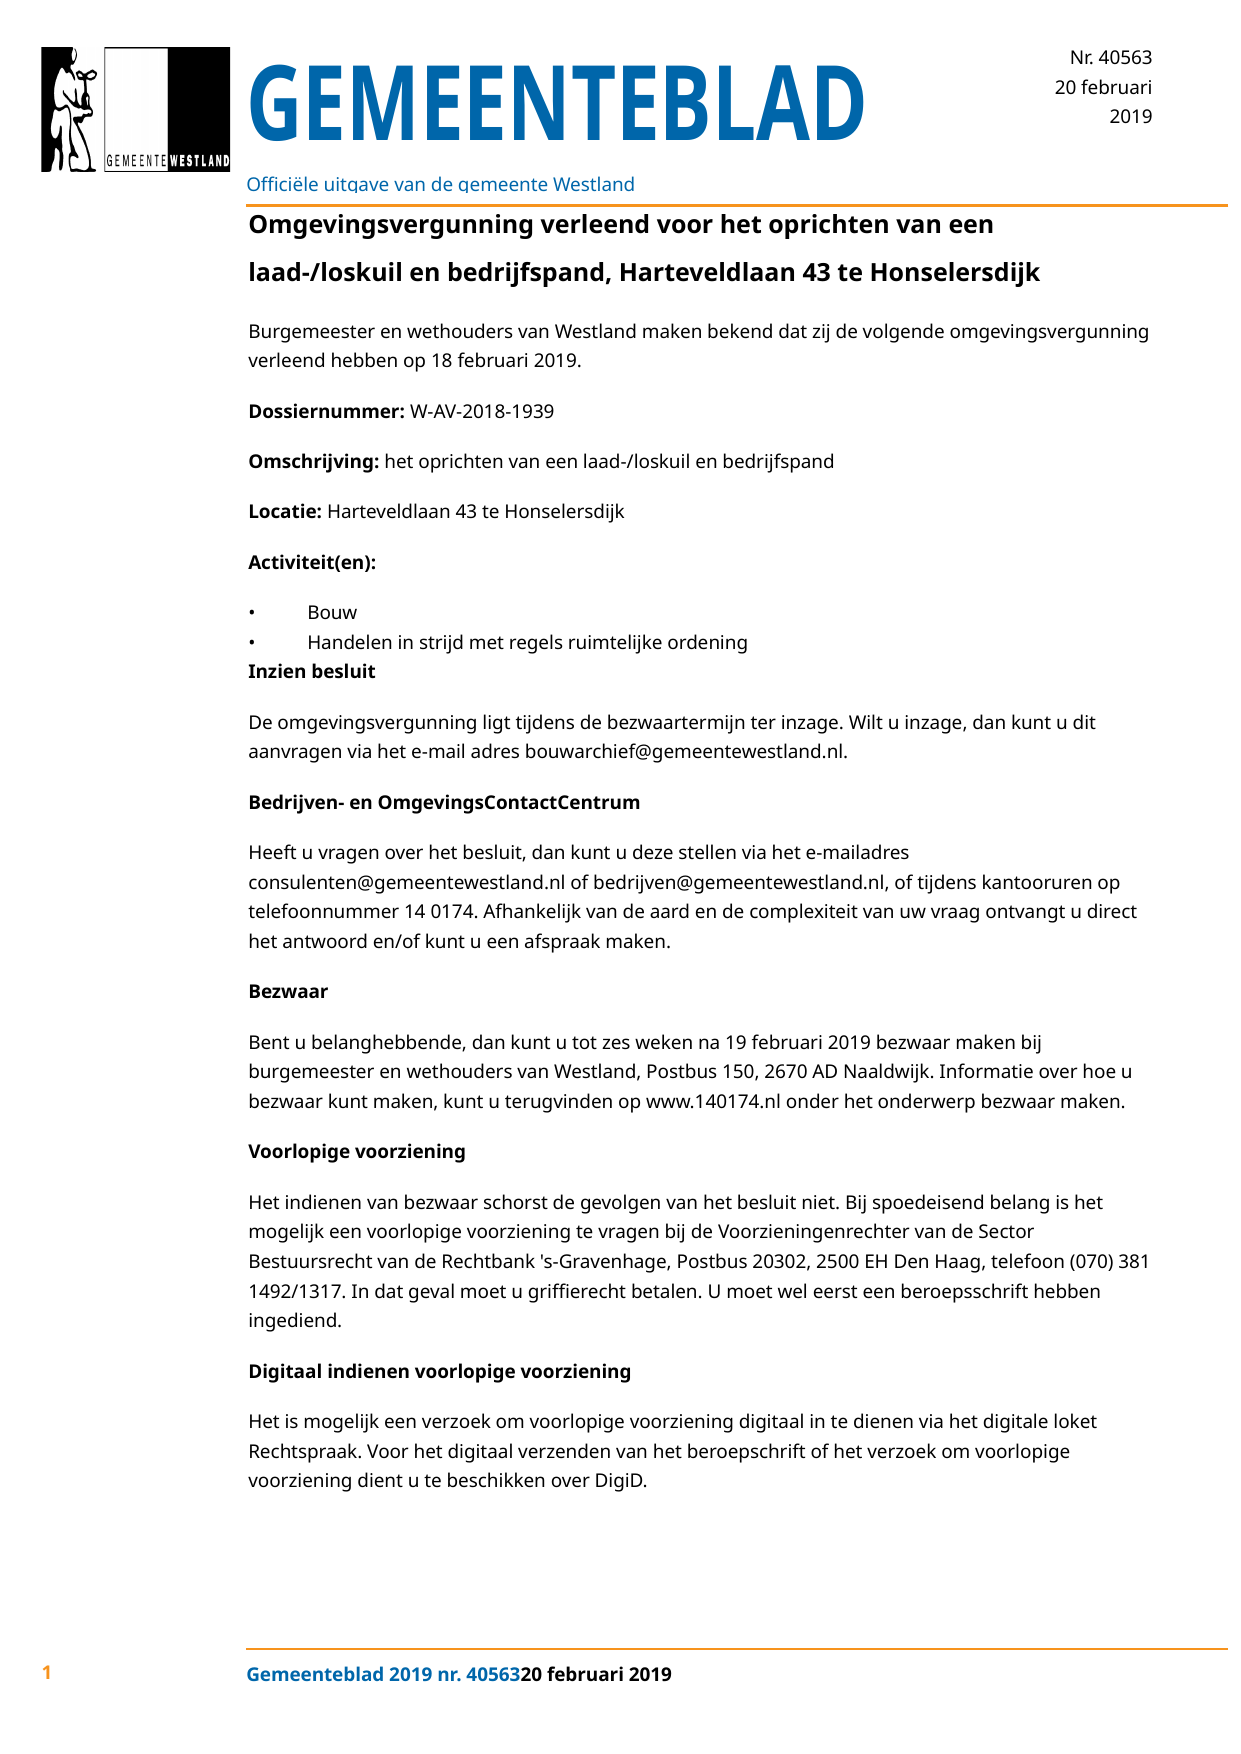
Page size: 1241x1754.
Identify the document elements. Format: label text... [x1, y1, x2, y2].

list Handelen in strijd met regels ruimtelijke ordening [248, 629, 1152, 655]
text Het is mogelijk een verzoek om voorlopige voorziening digitaal in te dienen via het digitale loket Rechtspraak. Voor het digitaal verzenden van het beroepschrift of het verzoek om voorlopige voorziening dient u te beschikken over DigiD. [248, 1408, 1152, 1493]
text Bezwaar [248, 979, 1152, 1004]
text Inzien besluit [248, 659, 1152, 684]
text Voorlopige voorziening [248, 1139, 1152, 1164]
text Locatie: Harteveldlaan 43 te Honselersdijk [248, 499, 1152, 524]
text De omgevingsvergunning ligt tijdens de bezwaartermijn ter inzage. Wilt u inzage, dan kunt u dit aanvragen via het e-mail adres bouwarchief@gemeentewestland.nl. [248, 709, 1152, 764]
text Heeft u vragen over het besluit, dan kunt u deze stellen via het e-mailadres consulenten@gemeentewestland.nl of bedrijven@gemeentewestland.nl, of tijdens kantooruren op telefoonnummer 14 0174. Afhankelijk van de aard en de complexiteit van uw vraag ontvangt u direct het antwoord en/of kunt u een afspraak maken. [248, 839, 1152, 954]
text Bedrijven- en OmgevingsContactCentrum [248, 789, 1152, 815]
text Activiteit(en): [248, 549, 1152, 575]
text Bent u belanghebbende, dan kunt u tot zes weken na 19 februari 2019 bezwaar maken bij burgemeester en wethouders van Westland, Postbus 150, 2670 AD Naaldwijk. Informatie over hoe u bezwaar kunt maken, kunt u terugvinden op www.140174.nl onder het onderwerp bezwaar maken. [248, 1029, 1152, 1114]
text Burgemeester en wethouders van Westland maken bekend dat zij de volgende omgevingsvergunning verleend hebben op 18 februari 2019. [248, 318, 1152, 373]
text Omgevingsvergunning verleend voor het oprichten van een laad-/loskuil en bedrijfspand, Harteveldlaan 43 te Honselersdijk [248, 207, 1152, 288]
list Bouw [248, 599, 1152, 625]
text Digitaal indienen voorlopige voorziening [248, 1358, 1152, 1384]
text Omschrijving: het oprichten van een laad-/loskuil en bedrijfspand [248, 448, 1152, 474]
text Dossiernummer: W-AV-2018-1939 [248, 398, 1152, 424]
picture [41, 47, 231, 172]
text Het indienen van bezwaar schorst de gevolgen van het besluit niet. Bij spoedeisend belang is het mogelijk een voorlopige voorziening te vragen bij de Voorzieningenrechter van de Sector Bestuursrecht van de Rechtbank 's-Gravenhage, Postbus 20302, 2500 EH Den Haag, telefoon (070) 381 1492/1317. In dat geval moet u griffierecht betalen. U moet wel eerst een beroepsschrift hebben ingediend. [248, 1189, 1152, 1333]
